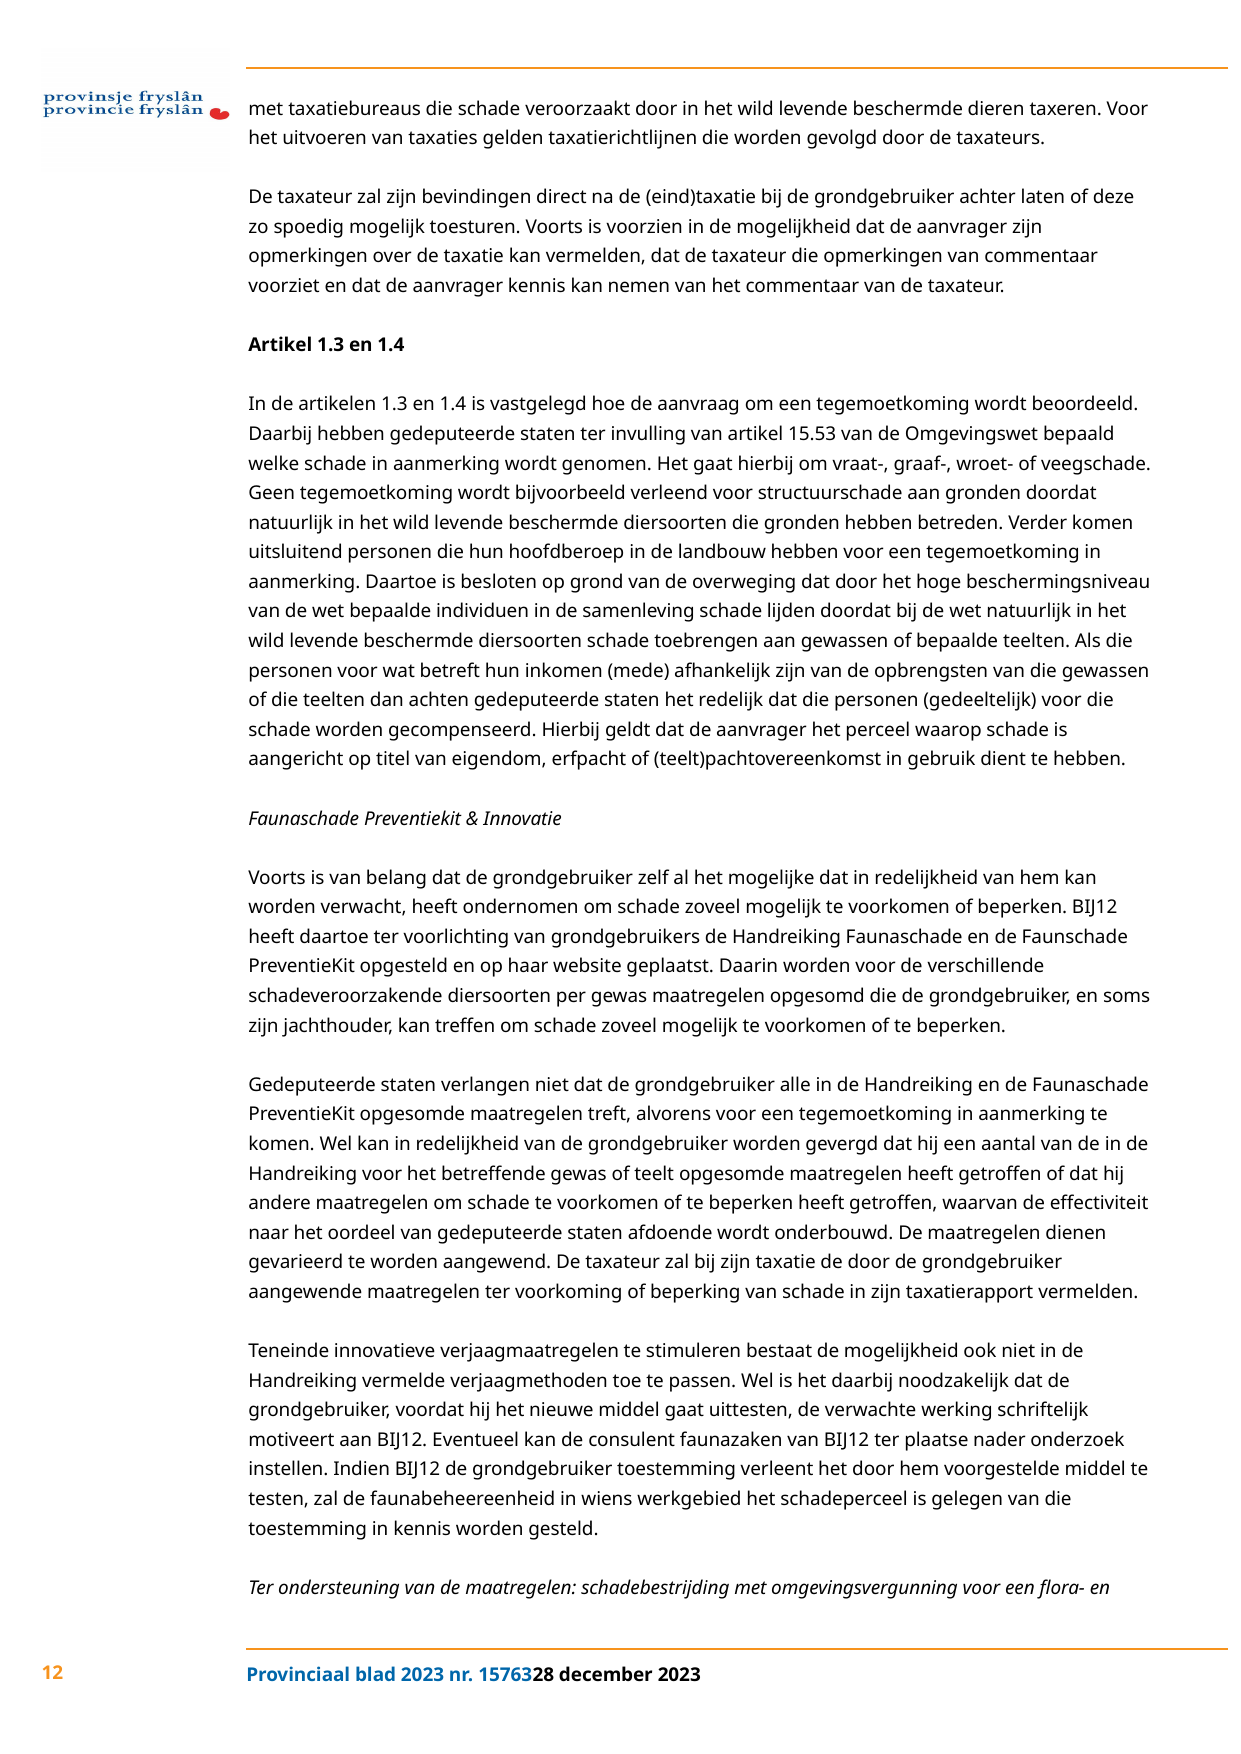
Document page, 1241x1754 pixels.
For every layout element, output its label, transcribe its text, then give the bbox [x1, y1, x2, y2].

text met taxatiebureaus die schade veroorzaakt door in het wild levende beschermde dieren taxeren. Voor het uitvoeren van taxaties gelden taxatierichtlijnen die worden gevolgd door de taxateurs. [248, 95, 1152, 150]
text In de artikelen 1.3 en 1.4 is vastgelegd hoe de aanvraag om een tegemoetkoming wordt beoordeeld. Daarbij hebben gedeputeerde staten ter invulling van artikel 15.53 van de Omgevingswet bepaald welke schade in aanmerking wordt genomen. Het gaat hierbij om vraat-, graaf-, wroet- of veegschade. Geen tegemoetkoming wordt bijvoorbeeld verleend voor structuurschade aan gronden doordat natuurlijk in het wild levende beschermde diersoorten die gronden hebben betreden. Verder komen uitsluitend personen die hun hoofdberoep in de landbouw hebben voor een tegemoetkoming in aanmerking. Daartoe is besloten op grond van de overweging dat door het hoge beschermingsniveau van de wet bepaalde individuen in de samenleving schade lijden doordat bij de wet natuurlijk in het wild levende beschermde diersoorten schade toebrengen aan gewassen of bepaalde teelten. Als die personen voor wat betreft hun inkomen (mede) afhankelijk zijn van de opbrengsten van die gewassen of die teelten dan achten gedeputeerde staten het redelijk dat die personen (gedeeltelijk) voor die schade worden gecompenseerd. Hierbij geldt dat de aanvrager het perceel waarop schade is aangericht op titel van eigendom, erfpacht of (teelt)pachtovereenkomst in gebruik dient te hebben. [248, 391, 1152, 771]
picture [41, 47, 231, 172]
text Ter ondersteuning van de maatregelen: schadebestrijding met omgevingsvergunning voor een flora- en [248, 1574, 1152, 1600]
text Teneinde innovatieve verjaagmaatregelen te stimuleren bestaat de mogelijkheid ook niet in de Handreiking vermelde verjaagmethoden toe te passen. Wel is het daarbij noodzakelijk dat de grondgebruiker, voordat hij het nieuwe middel gaat uittesten, de verwachte werking schriftelijk motiveert aan BIJ12. Eventueel kan de consulent faunazaken van BIJ12 ter plaatse nader onderzoek instellen. Indien BIJ12 de grondgebruiker toestemming verleent het door hem voorgestelde middel te testen, zal de faunabeheereenheid in wiens werkgebied het schadeperceel is gelegen van die toestemming in kennis worden gesteld. [248, 1337, 1152, 1541]
text Faunaschade Preventiekit & Innovatie [248, 805, 1152, 831]
text Gedeputeerde staten verlangen niet dat de grondgebruiker alle in de Handreiking en de Faunaschade PreventieKit opgesomde maatregelen treft, alvorens voor een tegemoetkoming in aanmerking te komen. Wel kan in redelijkheid van de grondgebruiker worden gevergd dat hij een aantal van de in de Handreiking voor het betreffende gewas of teelt opgesomde maatregelen heeft getroffen of dat hij andere maatregelen om schade te voorkomen of te beperken heeft getroffen, waarvan de effectiviteit naar het oordeel van gedeputeerde staten afdoende wordt onderbouwd. De maatregelen dienen gevarieerd te worden aangewend. De taxateur zal bij zijn taxatie de door de grondgebruiker aangewende maatregelen ter voorkoming of beperking van schade in zijn taxatierapport vermelden. [248, 1071, 1152, 1304]
text Voorts is van belang dat de grondgebruiker zelf al het mogelijke dat in redelijkheid van hem kan worden verwacht, heeft ondernomen om schade zoveel mogelijk te voorkomen of beperken. BIJ12 heeft daartoe ter voorlichting van grondgebruikers de Handreiking Faunaschade en de Faunschade PreventieKit opgesteld en op haar website geplaatst. Daarin worden voor de verschillende schadeveroorzakende diersoorten per gewas maatregelen opgesomd die de grondgebruiker, en soms zijn jachthouder, kan treffen om schade zoveel mogelijk te voorkomen of te beperken. [248, 864, 1152, 1038]
text De taxateur zal zijn bevindingen direct na de (eind)taxatie bij de grondgebruiker achter laten of deze zo spoedig mogelijk toesturen. Voorts is voorzien in de mogelijkheid dat de aanvrager zijn opmerkingen over de taxatie kan vermelden, dat de taxateur die opmerkingen van commentaar voorziet en dat de aanvrager kennis kan nemen van het commentaar van de taxateur. [248, 183, 1152, 298]
text Artikel 1.3 en 1.4 [248, 331, 1152, 357]
